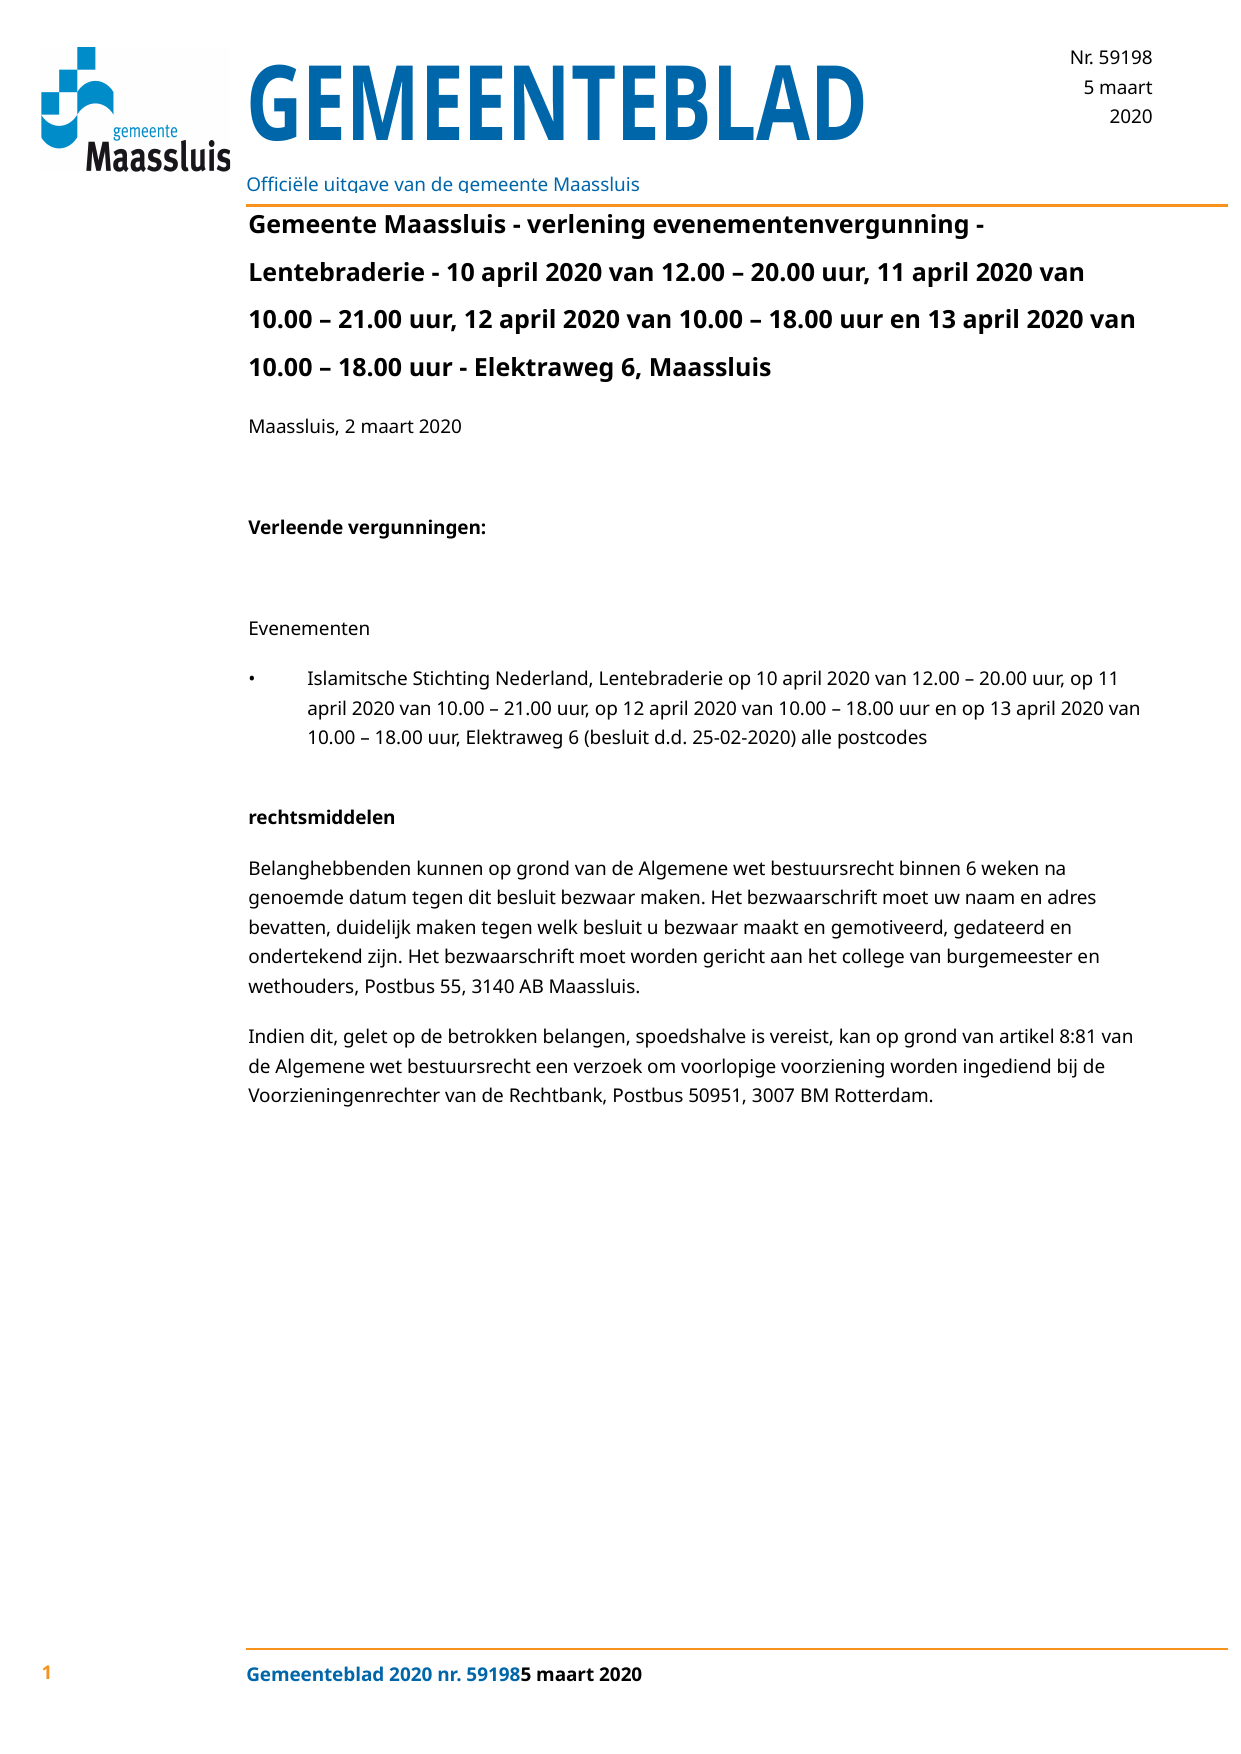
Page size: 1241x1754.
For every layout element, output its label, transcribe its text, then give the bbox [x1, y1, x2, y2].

text rechtsmiddelen [248, 804, 1152, 830]
picture [41, 47, 77, 92]
text Maassluis, 2 maart 2020 [248, 413, 1152, 439]
text Gemeente Maassluis - verlening evenementenvergunning - Lentebraderie - 10 april 2020 van 12.00 – 20.00 uur, 11 april 2020 van 10.00 – 21.00 uur, 12 april 2020 van 10.00 – 18.00 uur en 13 april 2020 van 10.00 – 18.00 uur - Elektraweg 6, Maassluis [248, 207, 1152, 384]
text Evenementen [248, 615, 1152, 641]
picture [41, 47, 231, 172]
list Islamitsche Stichting Nederland, Lentebraderie op 10 april 2020 van 12.00 – 20.00 uur, op 11 april 2020 van 10.00 – 21.00 uur, op 12 april 2020 van 10.00 – 18.00 uur en op 13 april 2020 van 10.00 – 18.00 uur, Elektraweg 6 (besluit d.d. 25-02-2020) alle postcodes [248, 665, 1152, 750]
text Indien dit, gelet op de betrokken belangen, spoedshalve is vereist, kan op grond van artikel 8:81 van de Algemene wet bestuursrecht een verzoek om voorlopige voorziening worden ingediend bij de Voorzieningenrechter van de Rechtbank, Postbus 50951, 3007 BM Rotterdam. [248, 1023, 1152, 1108]
text Verleende vergunningen: [248, 514, 1152, 540]
text Belanghebbenden kunnen op grond van de Algemene wet bestuursrecht binnen 6 weken na genoemde datum tegen dit besluit bezwaar maken. Het bezwaarschrift moet uw naam en adres bevatten, duidelijk maken tegen welk besluit u bezwaar maakt en gemotiveerd, gedateerd en ondertekend zijn. Het bezwaarschrift moet worden gericht aan het college van burgemeester en wethouders, Postbus 55, 3140 AB Maassluis. [248, 855, 1152, 999]
